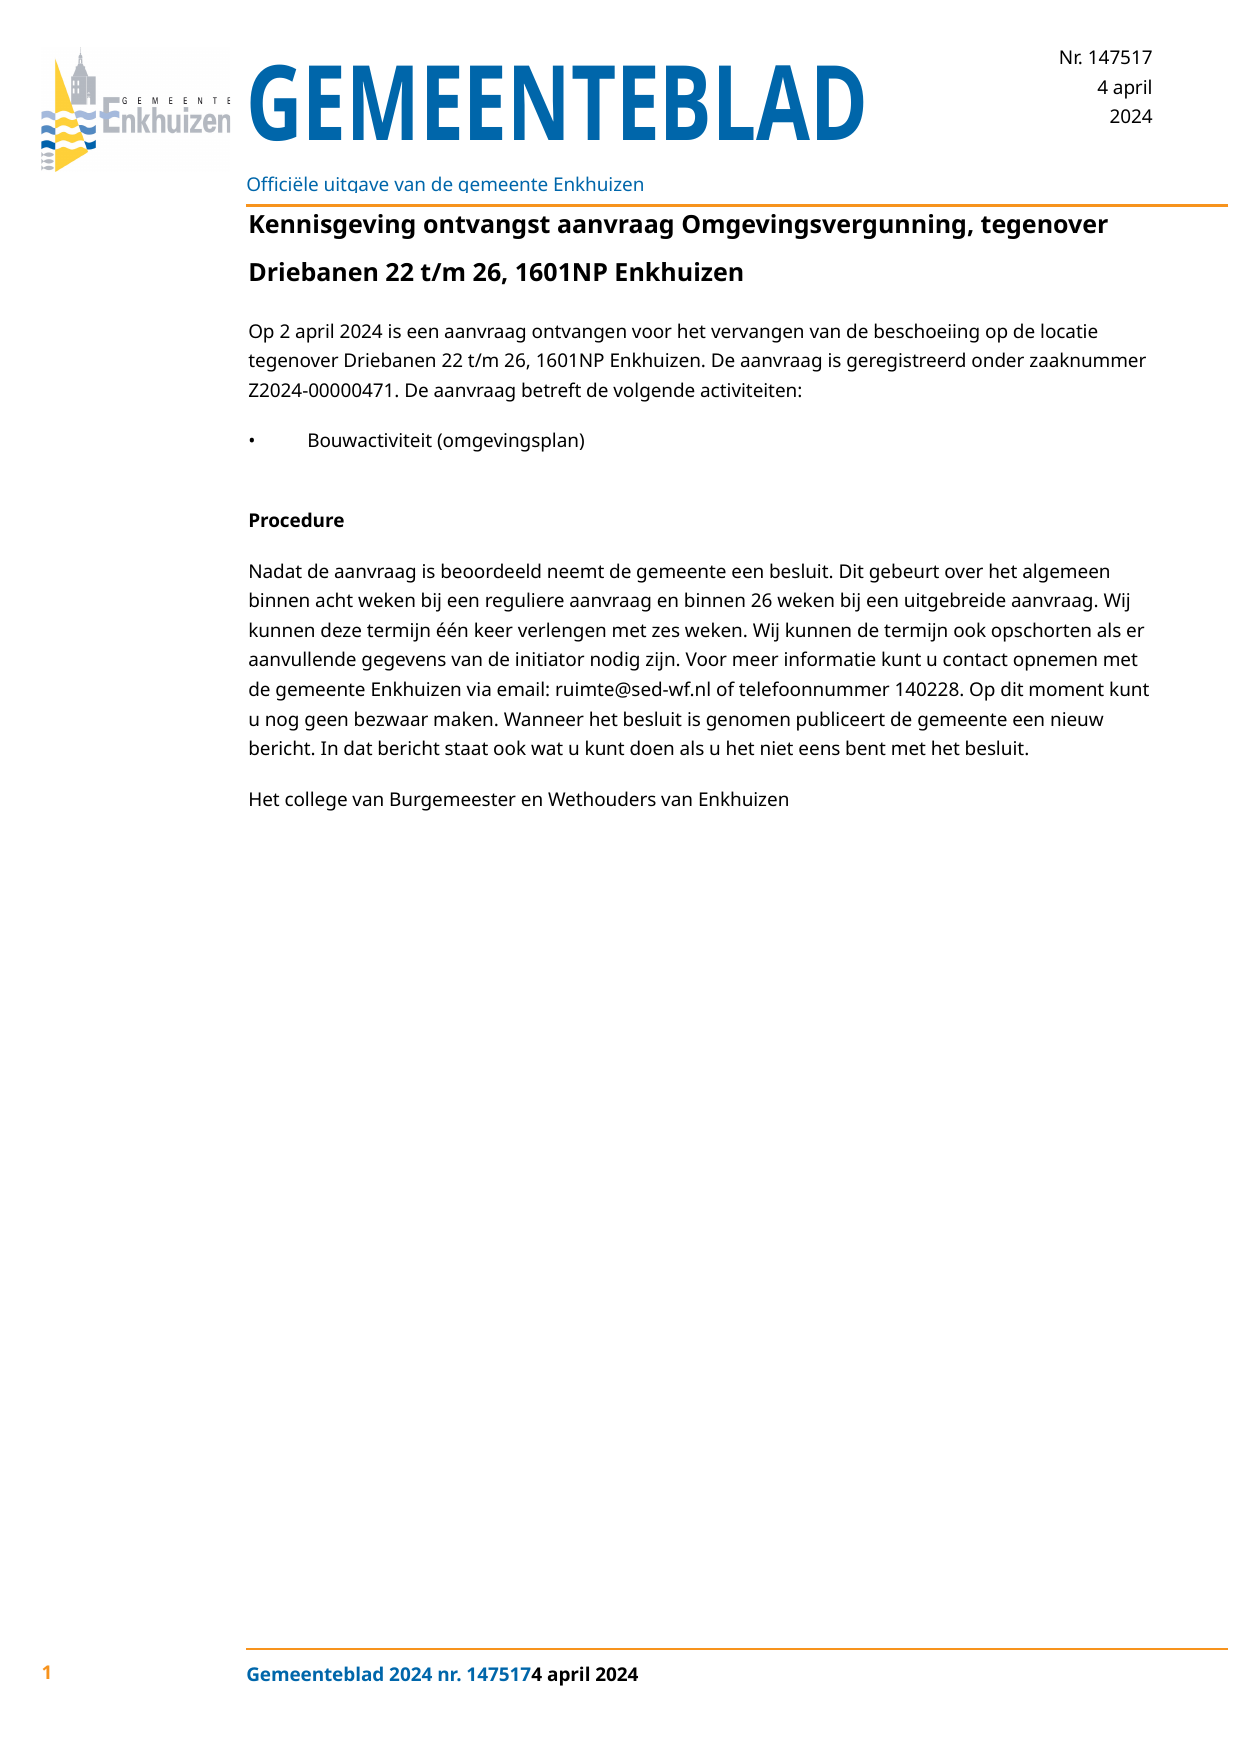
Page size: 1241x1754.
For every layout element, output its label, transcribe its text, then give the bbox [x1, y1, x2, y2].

picture [41, 47, 231, 172]
text Kennisgeving ontvangst aanvraag Omgevingsvergunning, tegenover Driebanen 22 t/m 26, 1601NP Enkhuizen [248, 207, 1152, 288]
text Het college van Burgemeester en Wethouders van Enkhuizen [248, 786, 1152, 812]
text Op 2 april 2024 is een aanvraag ontvangen voor het vervangen van de beschoeiing op de locatie tegenover Driebanen 22 t/m 26, 1601NP Enkhuizen. De aanvraag is geregistreerd onder zaaknummer Z2024-00000471. De aanvraag betreft de volgende activiteiten: [248, 318, 1152, 403]
text Nadat de aanvraag is beoordeeld neemt de gemeente een besluit. Dit gebeurt over het algemeen binnen acht weken bij een reguliere aanvraag en binnen 26 weken bij een uitgebreide aanvraag. Wij kunnen deze termijn één keer verlengen met zes weken. Wij kunnen de termijn ook opschorten als er aanvullende gegevens van de initiator nodig zijn. Voor meer informatie kunt u contact opnemen met de gemeente Enkhuizen via email: ruimte@sed-wf.nl of telefoonnummer 140228. Op dit moment kunt u nog geen bezwaar maken. Wanneer het besluit is genomen publiceert de gemeente een nieuw bericht. In dat bericht staat ook wat u kunt doen als u het niet eens bent met het besluit. [248, 558, 1152, 761]
list Bouwactiviteit (omgevingsplan) [248, 427, 1152, 453]
text Procedure [248, 507, 1152, 533]
